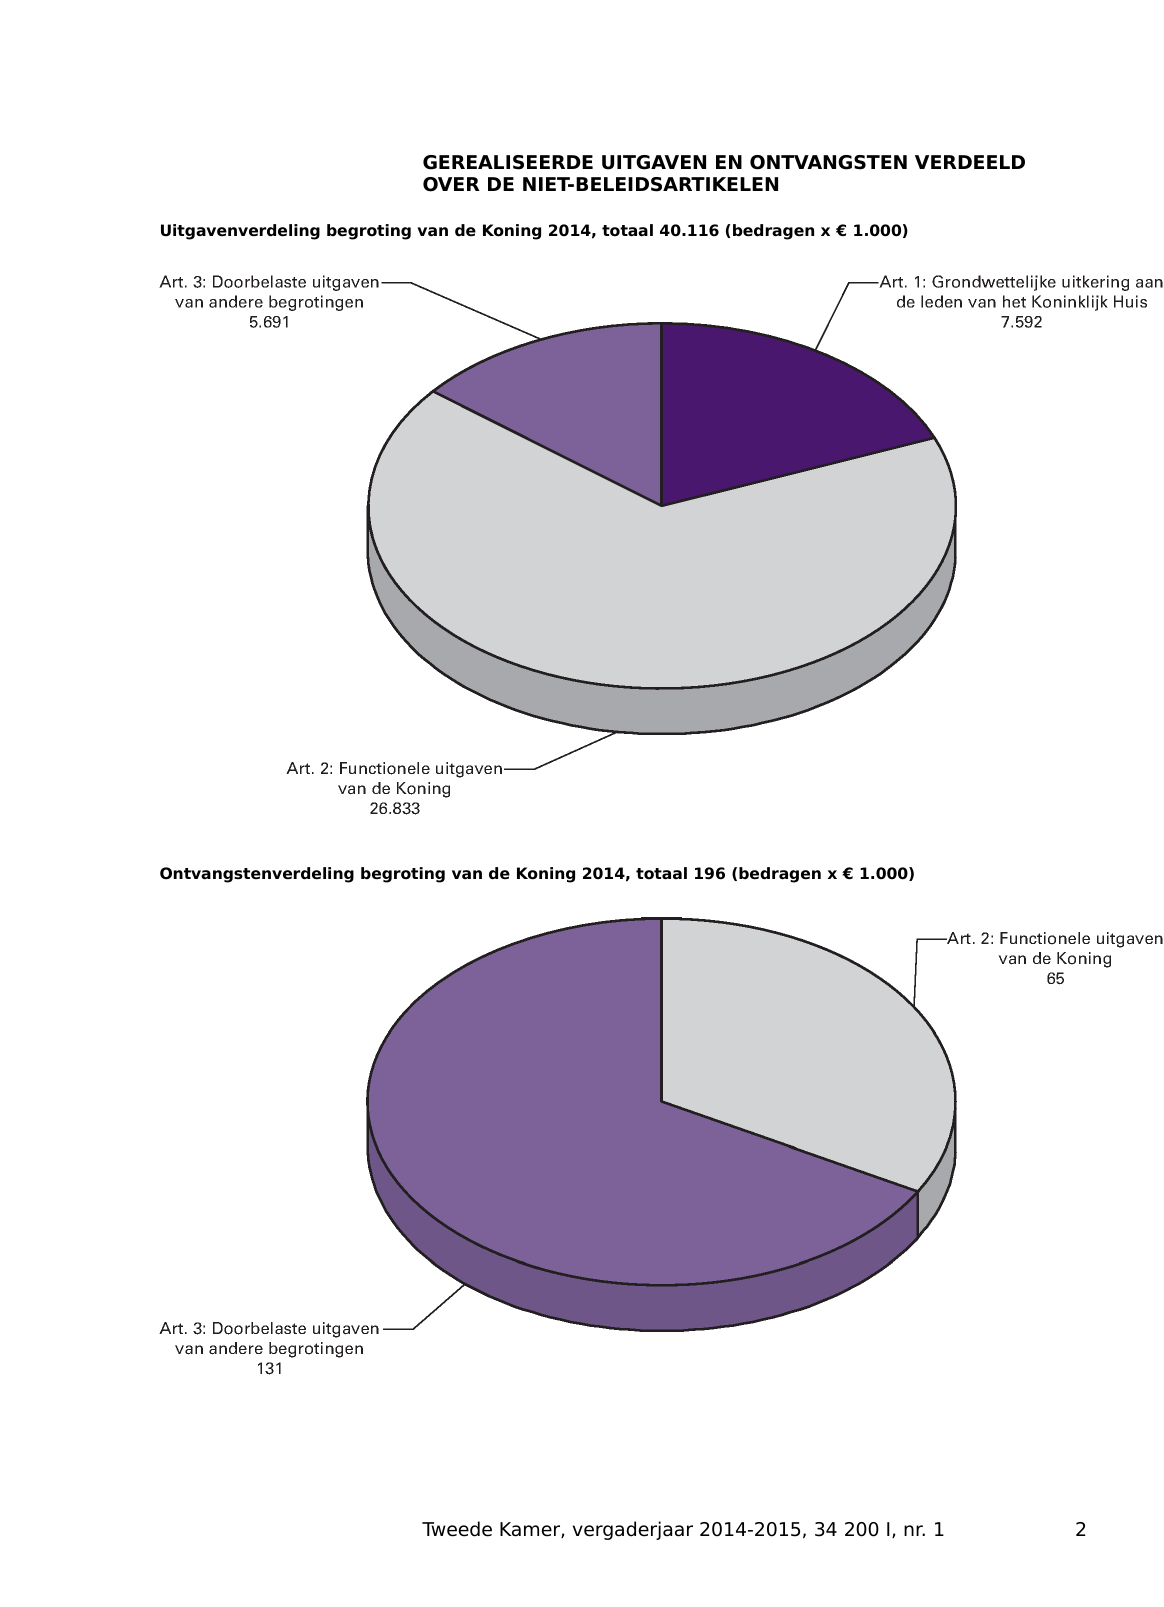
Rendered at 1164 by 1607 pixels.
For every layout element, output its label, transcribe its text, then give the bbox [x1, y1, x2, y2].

text Uitgavenverdeling begroting van de Koning 2014, totaal 40.116 (bedragen x € 1.000) [159, 222, 1163, 240]
picture [159, 273, 1164, 818]
picture [159, 917, 1164, 1378]
text Ontvangstenverdeling begroting van de Koning 2014, totaal 196 (bedragen x € 1.000) [159, 865, 1163, 883]
subtitle GEREALISEERDE UITGAVEN EN ONTVANGSTEN VERDEELD OVER DE NIET-BELEIDSARTIKELEN [422, 152, 1087, 196]
